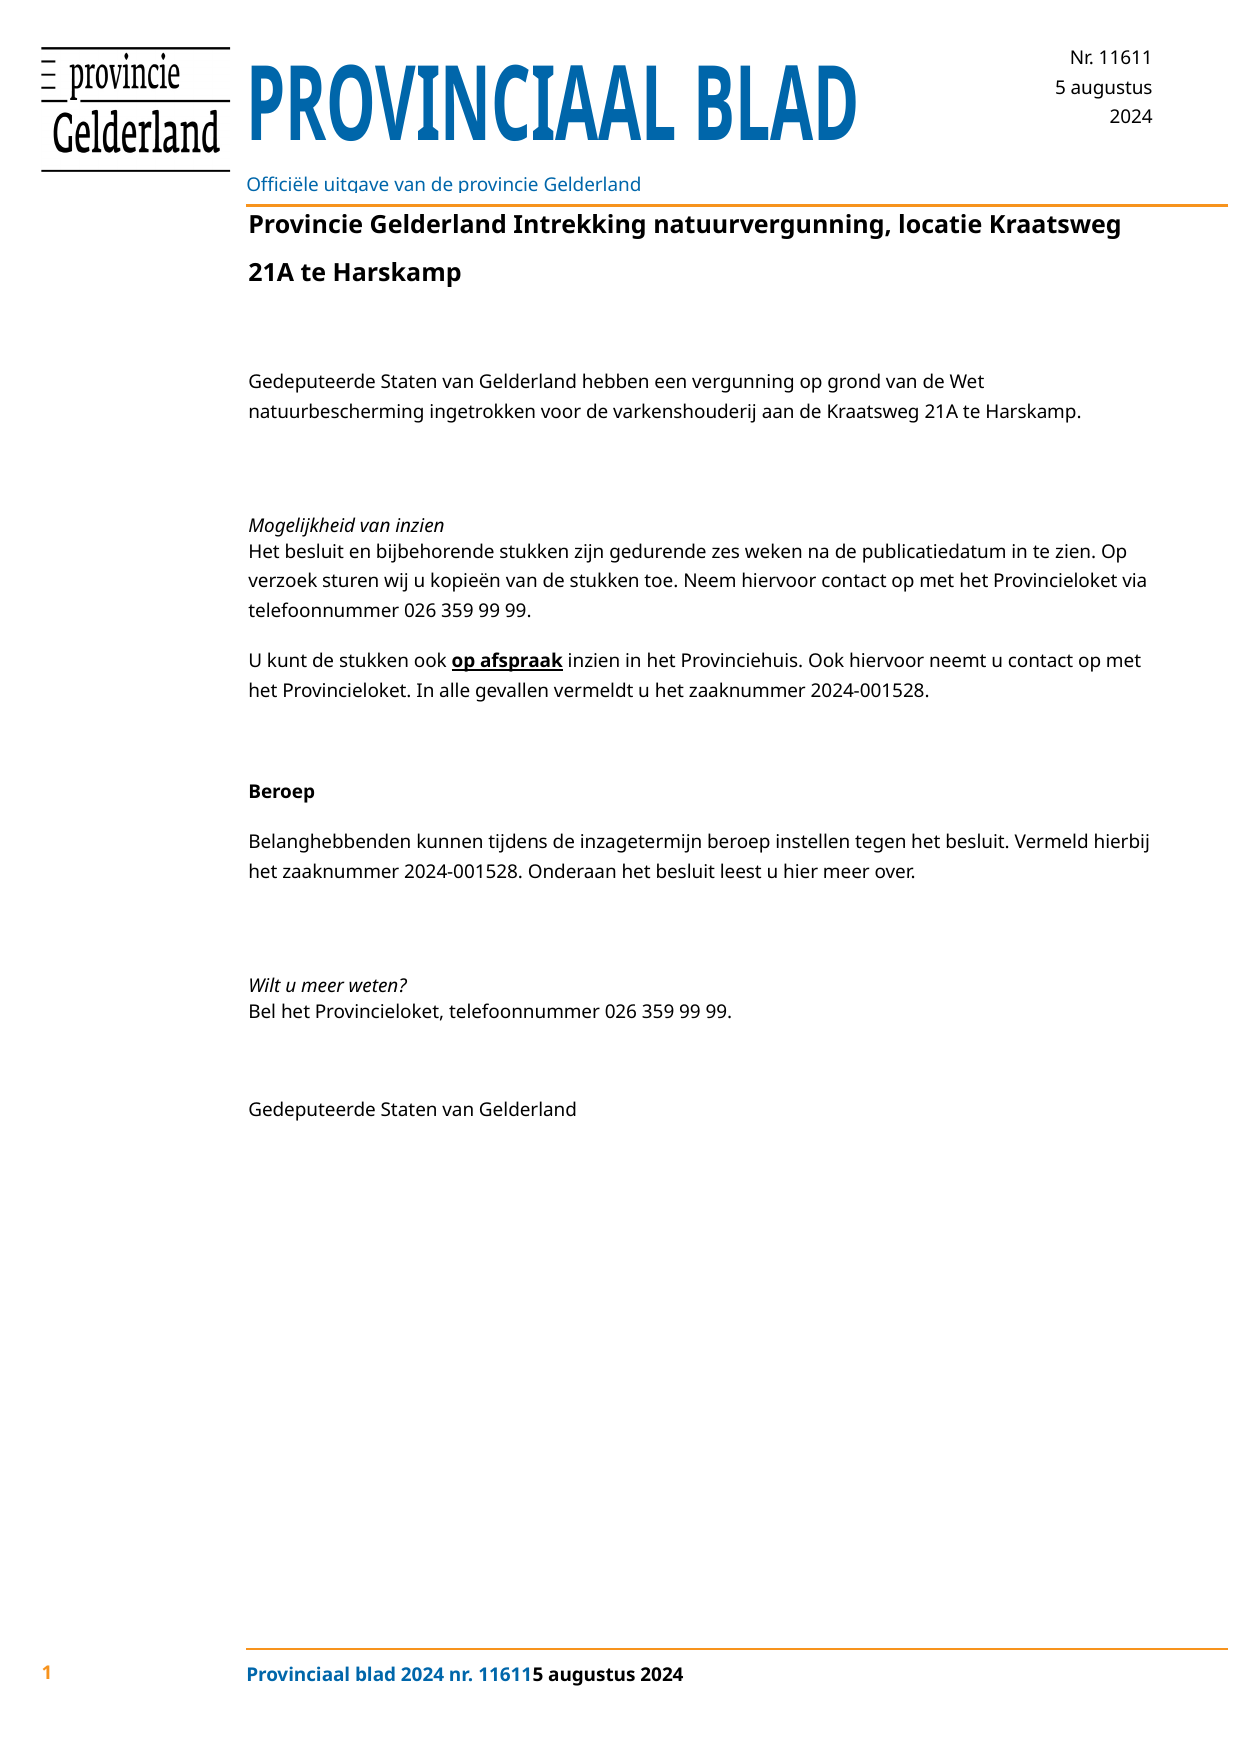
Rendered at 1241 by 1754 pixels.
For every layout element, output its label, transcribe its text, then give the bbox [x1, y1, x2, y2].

text Het besluit en bijbehorende stukken zijn gedurende zes weken na de publicatiedatum in te zien. Op verzoek sturen wij u kopieën van de stukken toe. Neem hiervoor contact op met het Provincieloket via telefoonnummer 026 359 99 99. [248, 538, 1152, 623]
text Belanghebbenden kunnen tijdens de inzagetermijn beroep instellen tegen het besluit. Vermeld hierbij het zaaknummer 2024-001528. Onderaan het besluit leest u hier meer over. [248, 828, 1152, 884]
text Beroep [248, 778, 1152, 804]
text U kunt de stukken ook op afspraak inzien in het Provinciehuis. Ook hiervoor neemt u contact op met het Provincieloket. In alle gevallen vermeldt u het zaaknummer 2024-001528. [248, 648, 1152, 703]
text Gedeputeerde Staten van Gelderland hebben een vergunning op grond van de Wet natuurbescherming ingetrokken voor de varkenshouderij aan de Kraatsweg 21A te Harskamp. [248, 368, 1152, 424]
picture [41, 47, 231, 172]
text Provincie Gelderland Intrekking natuurvergunning, locatie Kraatsweg 21A te Harskamp [248, 207, 1152, 288]
text Bel het Provincieloket, telefoonnummer 026 359 99 99. [248, 998, 1152, 1024]
text Mogelijkheid van inzien [248, 512, 1152, 538]
text Wilt u meer weten? [248, 972, 1152, 998]
text Gedeputeerde Staten van Gelderland [248, 1096, 1152, 1122]
